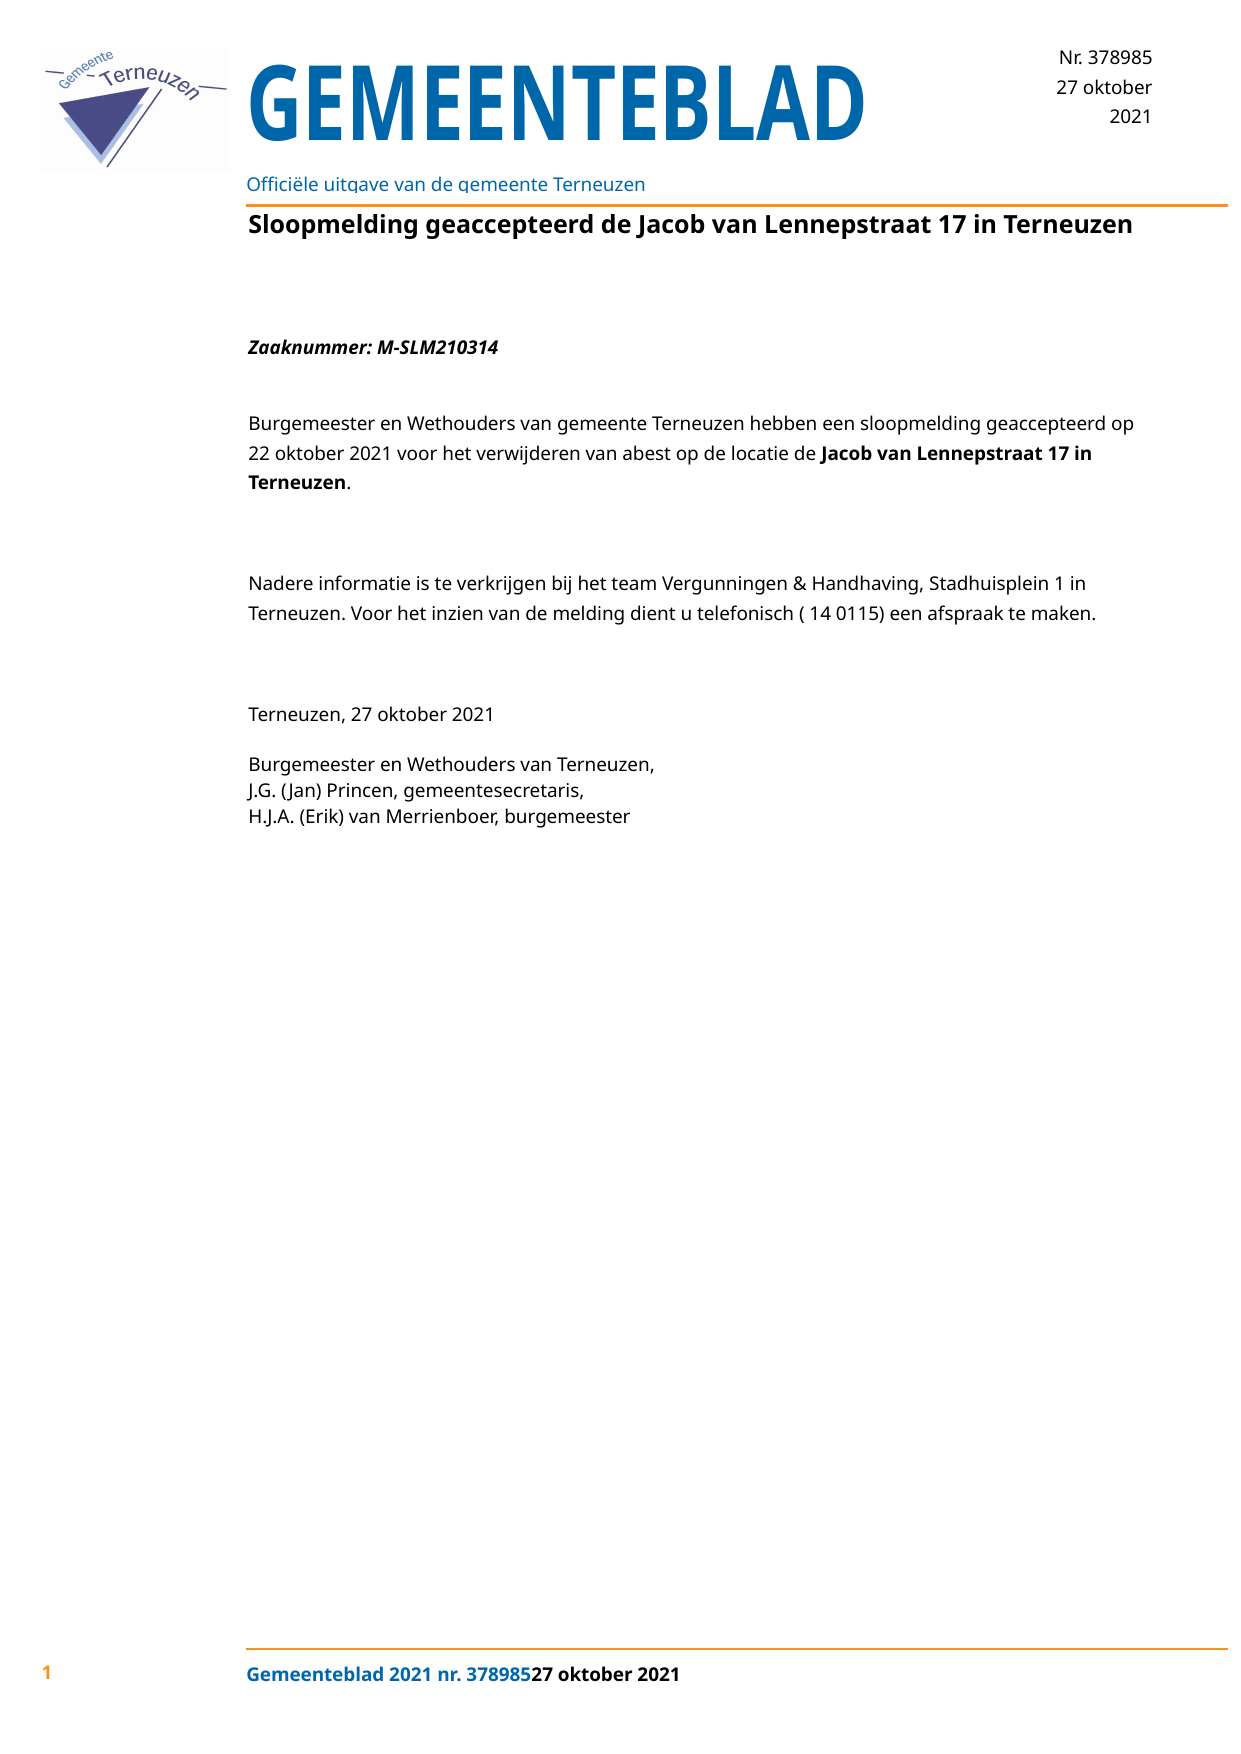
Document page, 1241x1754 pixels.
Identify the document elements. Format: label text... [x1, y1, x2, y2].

table_header Burgemeester en Wethouders van Terneuzen, [248, 751, 1152, 777]
table_cell H.J.A. (Erik) van Merrienboer, burgemeester [248, 803, 1152, 828]
text Nadere informatie is te verkrijgen bij het team Vergunningen & Handhaving, Stadhuisplein 1 in Terneuzen. Voor het inzien van de melding dient u telefonisch ( 14 0115) een afspraak te maken. [248, 570, 1152, 626]
text Sloopmelding geaccepteerd de Jacob van Lennepstraat 17 in Terneuzen [248, 207, 1152, 241]
text Zaaknummer: M-SLM210314 [248, 334, 1152, 360]
table_cell [700, 777, 1152, 803]
table_cell J.G. (Jan) Princen, gemeentesecretaris, [248, 777, 700, 803]
picture [41, 47, 231, 172]
text Burgemeester en Wethouders van gemeente Terneuzen hebben een sloopmelding geaccepteerd op 22 oktober 2021 voor het verwijderen van abest op de locatie de Jacob van Lennepstraat 17 in Terneuzen. [248, 410, 1152, 495]
table_cell [248, 829, 700, 854]
text Terneuzen, 27 oktober 2021 [248, 701, 1152, 727]
table_cell [700, 829, 1152, 854]
